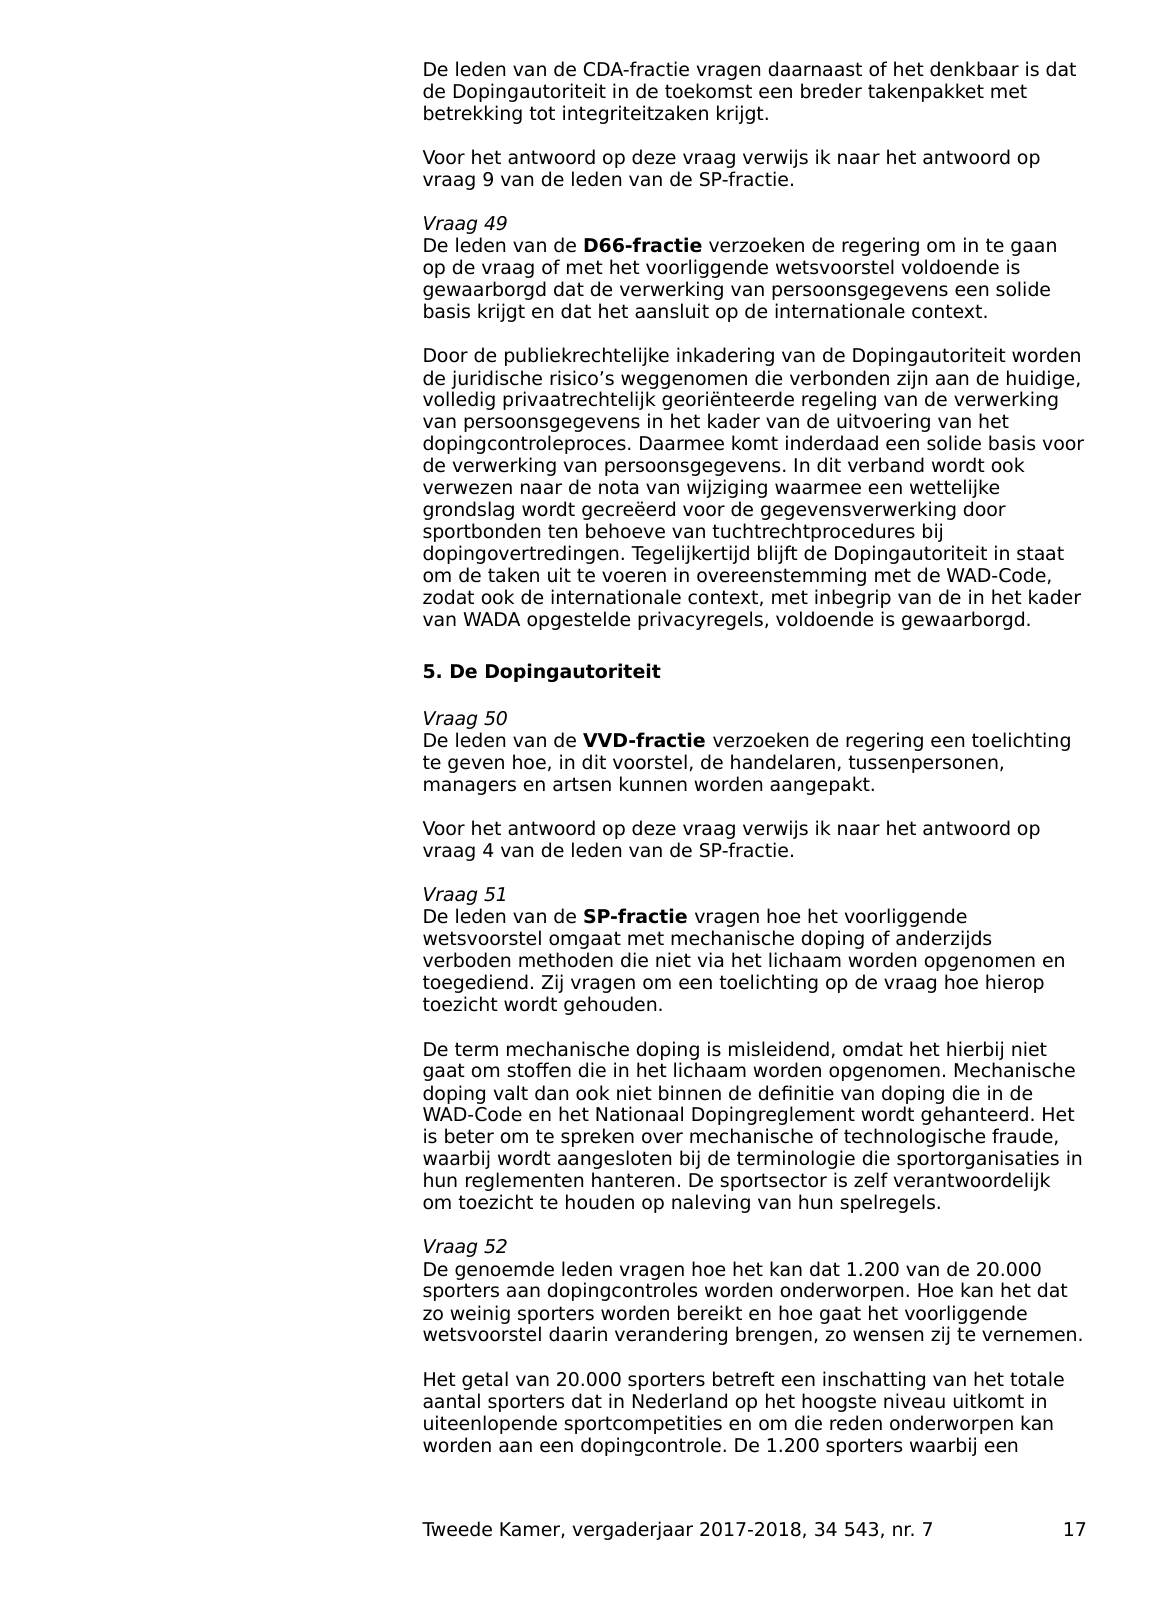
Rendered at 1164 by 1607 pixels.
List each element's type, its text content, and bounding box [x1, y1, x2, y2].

text Vraag 50 [422, 708, 1087, 730]
text Voor het antwoord op deze vraag verwijs ik naar het antwoord op vraag 4 van de leden van de SP-fractie. [422, 818, 1087, 862]
text Vraag 52 [422, 1236, 1087, 1258]
subtitle 5. De Dopingautoriteit [422, 661, 1087, 683]
text De leden van de VVD-fractie verzoeken de regering een toelichting te geven hoe, in dit voorstel, de handelaren, tussenpersonen, managers en artsen kunnen worden aangepakt. [422, 730, 1087, 796]
text Door de publiekrechtelijke inkadering van de Dopingautoriteit worden de juridische risico’s weggenomen die verbonden zijn aan de huidige, volledig privaatrechtelijk georiënteerde regeling van de verwerking van persoonsgegevens in het kader van de uitvoering van het dopingcontroleproces. Daarmee komt inderdaad een solide basis voor de verwerking van persoonsgegevens. In dit verband wordt ook verwezen naar de nota van wijziging waarmee een wettelijke grondslag wordt gecreëerd voor de gegevensverwerking door sportbonden ten behoeve van tuchtrechtprocedures bij dopingovertredingen. Tegelijkertijd blijft de Dopingautoriteit in staat om de taken uit te voeren in overeenstemming met de WAD-Code, zodat ook de internationale context, met inbegrip van de in het kader van WADA opgestelde privacyregels, voldoende is gewaarborgd. [422, 345, 1087, 631]
text De leden van de CDA-fractie vragen daarnaast of het denkbaar is dat de Dopingautoriteit in de toekomst een breder takenpakket met betrekking tot integriteitzaken krijgt. [422, 59, 1087, 125]
text Het getal van 20.000 sporters betreft een inschatting van het totale aantal sporters dat in Nederland op het hoogste niveau uitkomt in uiteenlopende sportcompetities en om die reden onderworpen kan worden aan een dopingcontrole. De 1.200 sporters waarbij een [422, 1368, 1087, 1456]
text De leden van de SP-fractie vragen hoe het voorliggende wetsvoorstel omgaat met mechanische doping of anderzijds verboden methoden die niet via het lichaam worden opgenomen en toegediend. Zij vragen om een toelichting op de vraag hoe hierop toezicht wordt gehouden. [422, 906, 1087, 1016]
text Vraag 49 [422, 213, 1087, 235]
text Vraag 51 [422, 884, 1087, 906]
text De term mechanische doping is misleidend, omdat het hierbij niet gaat om stoffen die in het lichaam worden opgenomen. Mechanische doping valt dan ook niet binnen de definitie van doping die in de WAD-Code en het Nationaal Dopingreglement wordt gehanteerd. Het is beter om te spreken over mechanische of technologische fraude, waarbij wordt aangesloten bij de terminologie die sportorganisaties in hun reglementen hanteren. De sportsector is zelf verantwoordelijk om toezicht te houden op naleving van hun spelregels. [422, 1038, 1087, 1214]
text De leden van de D66-fractie verzoeken de regering om in te gaan op de vraag of met het voorliggende wetsvoorstel voldoende is gewaarborgd dat de verwerking van persoonsgegevens een solide basis krijgt en dat het aansluit op de internationale context. [422, 235, 1087, 323]
text De genoemde leden vragen hoe het kan dat 1.200 van de 20.000 sporters aan dopingcontroles worden onderworpen. Hoe kan het dat zo weinig sporters worden bereikt en hoe gaat het voorliggende wetsvoorstel daarin verandering brengen, zo wensen zij te vernemen. [422, 1258, 1087, 1346]
text Voor het antwoord op deze vraag verwijs ik naar het antwoord op vraag 9 van de leden van de SP-fractie. [422, 147, 1087, 191]
